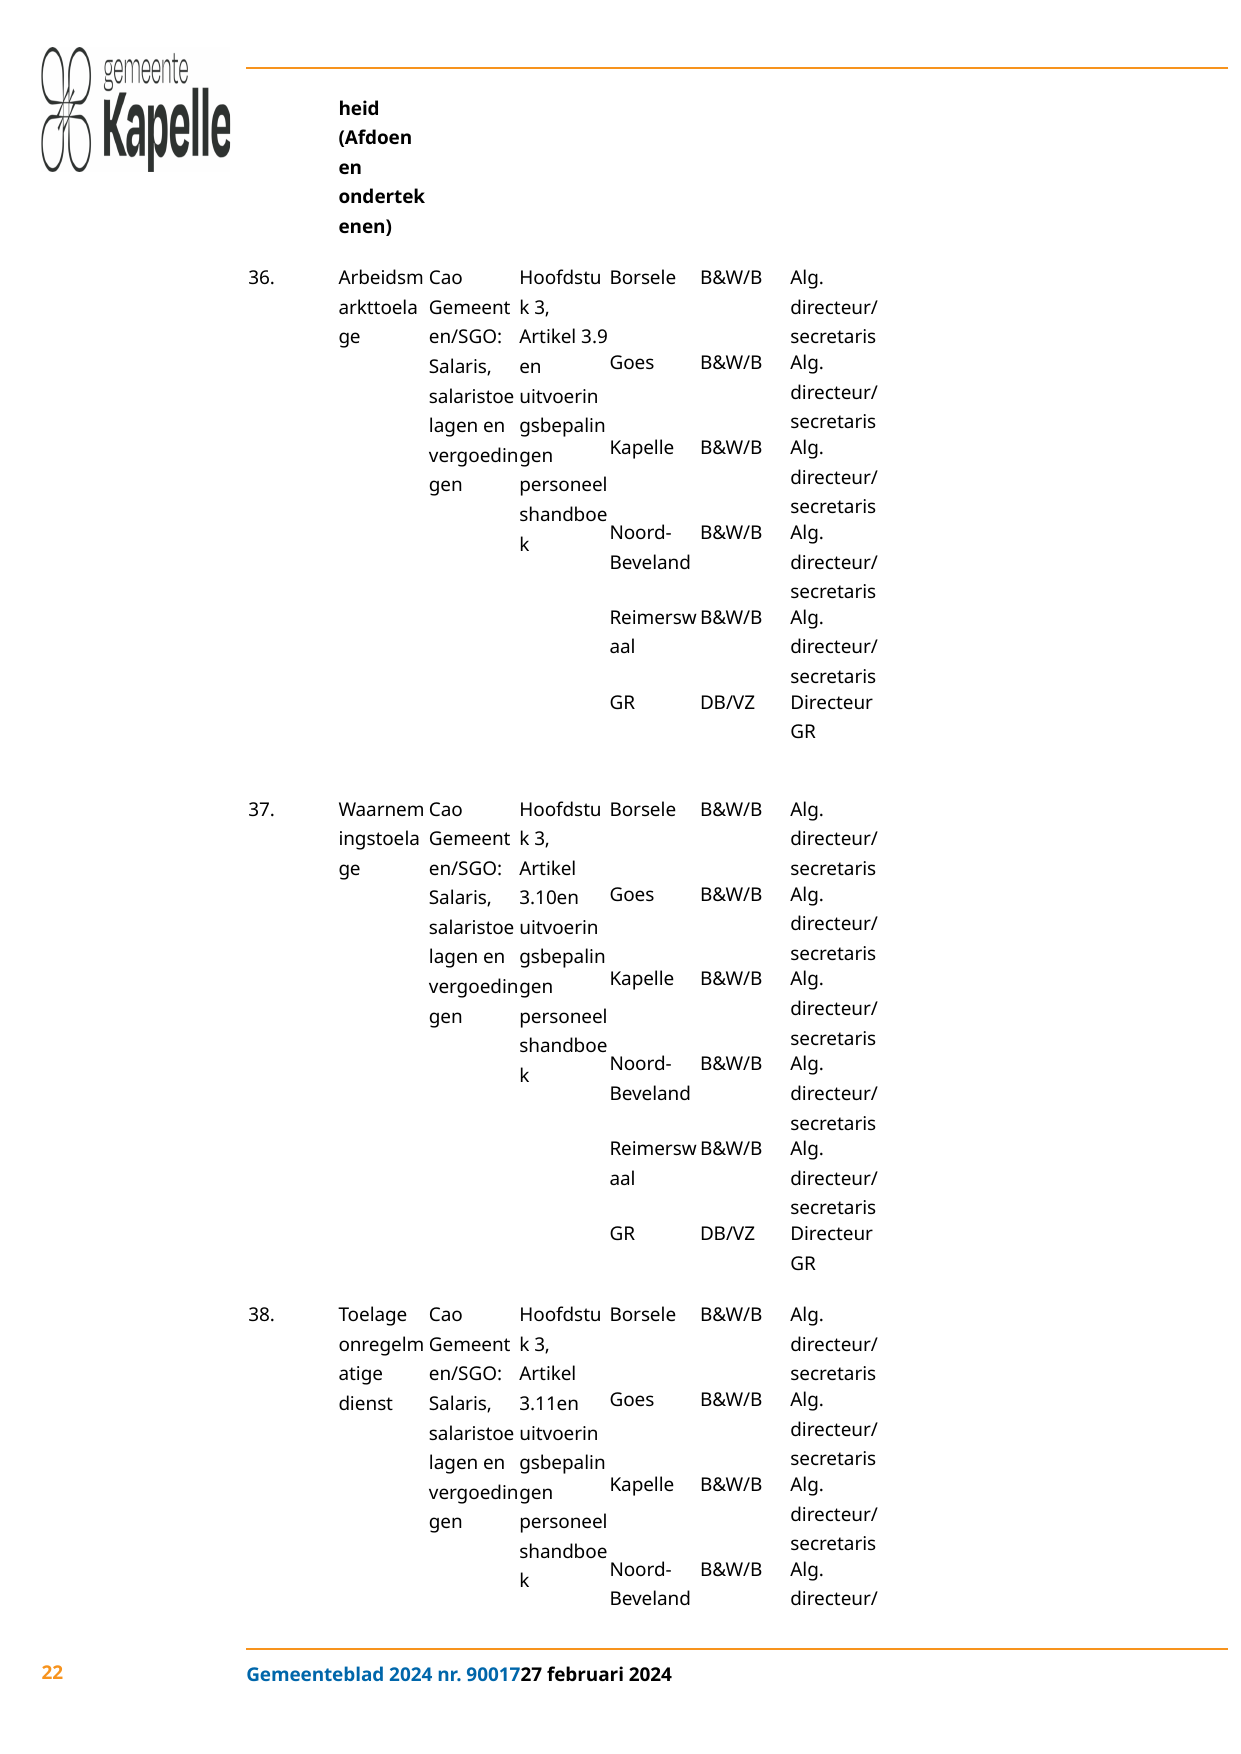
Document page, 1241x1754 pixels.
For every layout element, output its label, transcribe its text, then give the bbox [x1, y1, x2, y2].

table_cell [338, 1276, 429, 1301]
table_cell Alg. directeur/secretaris [790, 881, 881, 966]
table_cell Cao Gemeenten/SGO: Salaris, salaristoelagen en vergoedingen [429, 1301, 519, 1611]
table_cell Alg. directeur/secretaris [790, 604, 881, 689]
table_cell Kapelle [609, 434, 700, 519]
table_cell Noord-Beveland [609, 519, 700, 604]
table_cell Hoofdstuk 3, Artikel 3.10en uitvoeringsbepalingen personeelshandboek [519, 796, 609, 1276]
table_cell Alg. directeur/secretaris [790, 519, 881, 604]
table_cell B&W/B [700, 881, 790, 966]
table_cell [248, 95, 338, 239]
table_cell [519, 744, 609, 796]
table_cell [881, 265, 971, 744]
table_cell [519, 239, 609, 264]
table_cell [429, 95, 519, 239]
table_cell [700, 95, 790, 239]
table_cell [881, 1301, 971, 1611]
table_cell B&W/B [700, 796, 790, 881]
table_cell [971, 265, 1061, 744]
table_cell Hoofdstuk 3, Artikel 3.11en uitvoeringsbepalingen personeelshandboek [519, 1301, 609, 1611]
table_cell [700, 744, 790, 796]
table_cell [429, 1276, 519, 1301]
table_cell Alg. directeur/secretaris [790, 1051, 881, 1135]
table_cell Alg. directeur/secretaris [790, 1386, 881, 1471]
table_cell B&W/B [700, 1386, 790, 1471]
table_cell [881, 796, 971, 1276]
table_cell B&W/B [700, 1301, 790, 1386]
table_cell [609, 744, 700, 796]
table_cell 37. [248, 796, 338, 1276]
table_cell Arbeidsmarkttoelage [338, 265, 429, 744]
table_cell [609, 239, 700, 264]
table_cell [790, 95, 971, 239]
table_cell B&W/B [700, 1556, 790, 1611]
table_cell [790, 744, 881, 796]
table_cell Goes [609, 1386, 700, 1471]
table_cell Borsele [609, 265, 700, 349]
table_cell [248, 1276, 338, 1301]
table_cell Reimerswaal [609, 1135, 700, 1220]
table_cell Kapelle [609, 1471, 700, 1556]
table_cell [519, 1276, 609, 1301]
table_cell [881, 744, 971, 796]
table_cell Borsele [609, 1301, 700, 1386]
table_cell [971, 1301, 1061, 1611]
table_cell Goes [609, 350, 700, 434]
table_cell GR [609, 689, 700, 744]
table_cell [881, 239, 971, 264]
table_cell [609, 1276, 700, 1301]
picture [41, 47, 231, 172]
table_cell [700, 1276, 790, 1301]
table_cell Goes [609, 881, 700, 966]
table_cell Alg. directeur/secretaris [790, 1471, 881, 1556]
table_cell B&W/B [700, 265, 790, 349]
table_cell [881, 1276, 971, 1301]
table_cell [519, 95, 609, 239]
table_cell Cao Gemeenten/SGO: Salaris, salaristoelagen en vergoedingen [429, 796, 519, 1276]
table_cell Alg. directeur/secretaris [790, 796, 881, 881]
table_cell Alg. directeur/secretaris [790, 966, 881, 1051]
table_cell [429, 744, 519, 796]
table_cell [700, 239, 790, 264]
table_cell [429, 239, 519, 264]
table_cell Cao Gemeenten/SGO: Salaris, salaristoelagen en vergoedingen [429, 265, 519, 744]
table_cell [971, 239, 1061, 264]
table_cell Borsele [609, 796, 700, 881]
table_cell [338, 239, 429, 264]
table_cell [248, 239, 338, 264]
table_cell B&W/B [700, 966, 790, 1051]
table_cell Alg. directeur/secretaris [790, 434, 881, 519]
table_cell [971, 1276, 1061, 1301]
table_cell Waarnemingstoelage [338, 796, 429, 1276]
table_cell Noord-Beveland [609, 1051, 700, 1135]
table_cell Reimerswaal [609, 604, 700, 689]
table_cell 38. [248, 1301, 338, 1611]
table_cell [971, 95, 1061, 239]
table_cell Toelage onregelmatige dienst [338, 1301, 429, 1611]
table_cell Hoofdstuk 3, Artikel 3.9 en uitvoeringsbepalingen personeelshandboek [519, 265, 609, 744]
table_cell DB/VZ [700, 1220, 790, 1276]
table_cell [790, 239, 881, 264]
table_cell Kapelle [609, 966, 700, 1051]
table_cell B&W/B [700, 1051, 790, 1135]
table_cell Directeur GR [790, 689, 881, 744]
table_cell DB/VZ [700, 689, 790, 744]
table_cell heid (Afdoen en ondertekenen) [338, 95, 429, 239]
table_cell [971, 796, 1061, 1276]
table_cell Alg. directeur/secretaris [790, 265, 881, 349]
table_cell [790, 1276, 881, 1301]
table_cell B&W/B [700, 1471, 790, 1556]
table_cell [1061, 770, 1152, 796]
table_cell GR [609, 1220, 700, 1276]
table_cell Alg. directeur/secretaris [790, 1301, 881, 1386]
table_cell [338, 744, 429, 796]
table_cell Alg. directeur/secretaris [790, 350, 881, 434]
table_cell 36. [248, 265, 338, 744]
table_cell [609, 95, 700, 239]
table_cell Noord-Beveland [609, 1556, 700, 1611]
table_cell [248, 744, 338, 796]
table_cell B&W/B [700, 519, 790, 604]
table_cell Alg. directeur/secretaris [790, 1135, 881, 1220]
table_cell B&W/B [700, 604, 790, 689]
table_cell B&W/B [700, 434, 790, 519]
table_cell B&W/B [700, 350, 790, 434]
table_cell Alg. directeur/ [790, 1556, 881, 1611]
table_cell [971, 744, 1061, 796]
table_cell B&W/B [700, 1135, 790, 1220]
table_cell Directeur GR [790, 1220, 881, 1276]
